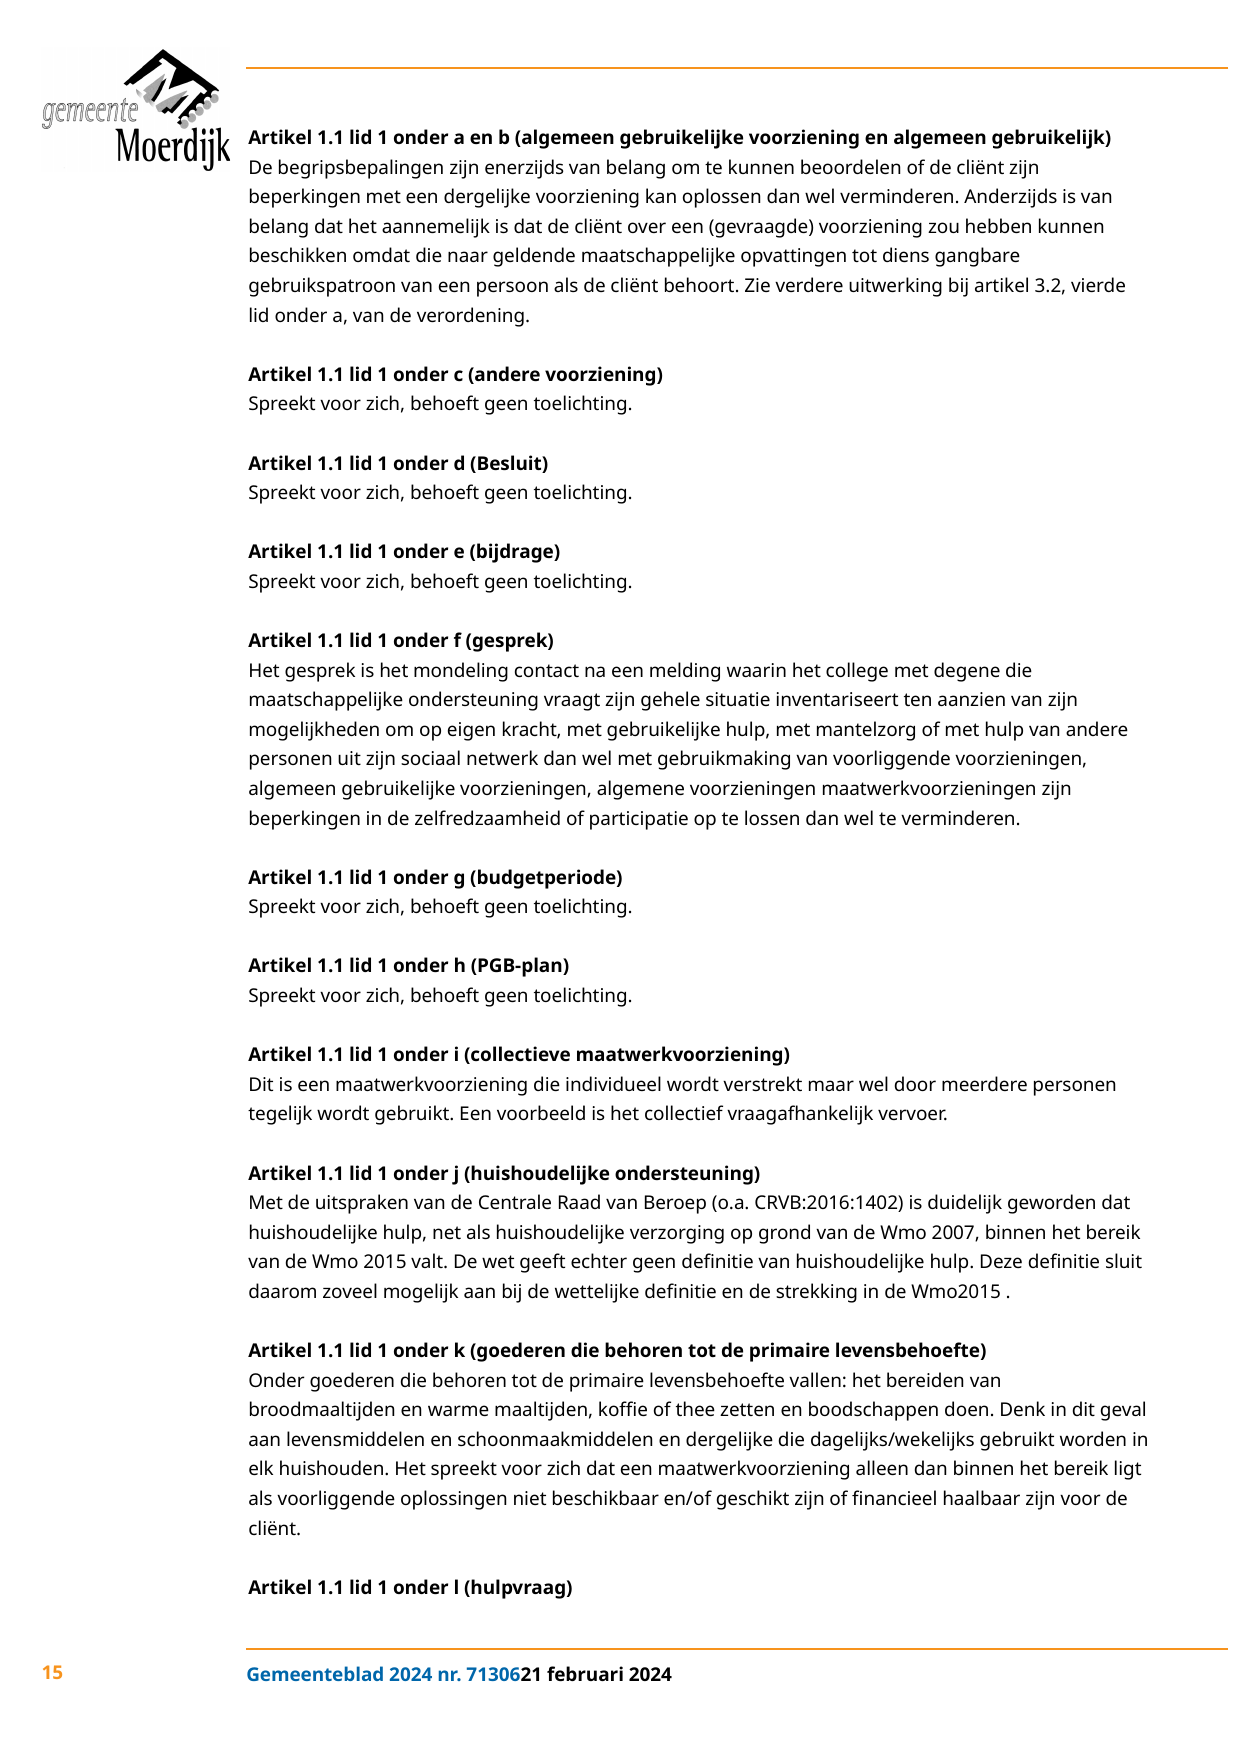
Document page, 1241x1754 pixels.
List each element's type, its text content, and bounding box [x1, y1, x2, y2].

text Het gesprek is het mondeling contact na een melding waarin het college met degene die maatschappelijke ondersteuning vraagt zijn gehele situatie inventariseert ten aanzien van zijn mogelijkheden om op eigen kracht, met gebruikelijke hulp, met mantelzorg of met hulp van andere personen uit zijn sociaal netwerk dan wel met gebruikmaking van voorliggende voorzieningen, algemeen gebruikelijke voorzieningen, algemene voorzieningen maatwerkvoorzieningen zijn beperkingen in de zelfredzaamheid of participatie op te lossen dan wel te verminderen. [248, 657, 1152, 831]
text Artikel 1.1 lid 1 onder h (PGB-plan) [248, 953, 1152, 978]
text Artikel 1.1 lid 1 onder i (collectieve maatwerkvoorziening) [248, 1041, 1152, 1067]
text Artikel 1.1 lid 1 onder g (budgetperiode) [248, 864, 1152, 890]
text Artikel 1.1 lid 1 onder d (Besluit) [248, 450, 1152, 476]
text Artikel 1.1 lid 1 onder l (hulpvraag) [248, 1574, 1152, 1600]
text Artikel 1.1 lid 1 onder a en b (algemeen gebruikelijke voorziening en algemeen gebruikelijk) [248, 124, 1152, 150]
text Spreekt voor zich, behoeft geen toelichting. [248, 982, 1152, 1008]
text Spreekt voor zich, behoeft geen toelichting. [248, 568, 1152, 594]
text De begripsbepalingen zijn enerzijds van belang om te kunnen beoordelen of de cliënt zijn beperkingen met een dergelijke voorziening kan oplossen dan wel verminderen. Anderzijds is van belang dat het aannemelijk is dat de cliënt over een (gevraagde) voorziening zou hebben kunnen beschikken omdat die naar geldende maatschappelijke opvattingen tot diens gangbare gebruikspatroon van een persoon als de cliënt behoort. Zie verdere uitwerking bij artikel 3.2, vierde lid onder a, van de verordening. [248, 154, 1152, 328]
text Spreekt voor zich, behoeft geen toelichting. [248, 893, 1152, 919]
text Artikel 1.1 lid 1 onder c (andere voorziening) [248, 361, 1152, 387]
text Artikel 1.1 lid 1 onder f (gesprek) [248, 627, 1152, 653]
text Met de uitspraken van de Centrale Raad van Beroep (o.a. CRVB:2016:1402) is duidelijk geworden dat huishoudelijke hulp, net als huishoudelijke verzorging op grond van de Wmo 2007, binnen het bereik van de Wmo 2015 valt. De wet geeft echter geen definitie van huishoudelijke hulp. Deze definitie sluit daarom zoveel mogelijk aan bij de wettelijke definitie en de strekking in de Wmo2015 . [248, 1189, 1152, 1304]
picture [41, 47, 231, 172]
text Spreekt voor zich, behoeft geen toelichting. [248, 479, 1152, 505]
text Spreekt voor zich, behoeft geen toelichting. [248, 391, 1152, 416]
text Onder goederen die behoren tot de primaire levensbehoefte vallen: het bereiden van broodmaaltijden en warme maaltijden, koffie of thee zetten en boodschappen doen. Denk in dit geval aan levensmiddelen en schoonmaakmiddelen en dergelijke die dagelijks/wekelijks gebruikt worden in elk huishouden. Het spreekt voor zich dat een maatwerkvoorziening alleen dan binnen het bereik ligt als voorliggende oplossingen niet beschikbaar en/of geschikt zijn of financieel haalbaar zijn voor de cliënt. [248, 1367, 1152, 1541]
text Dit is een maatwerkvoorziening die individueel wordt verstrekt maar wel door meerdere personen tegelijk wordt gebruikt. Een voorbeeld is het collectief vraagafhankelijk vervoer. [248, 1071, 1152, 1126]
text Artikel 1.1 lid 1 onder e (bijdrage) [248, 538, 1152, 564]
text Artikel 1.1 lid 1 onder k (goederen die behoren tot de primaire levensbehoefte) [248, 1337, 1152, 1363]
text Artikel 1.1 lid 1 onder j (huishoudelijke ondersteuning) [248, 1160, 1152, 1186]
